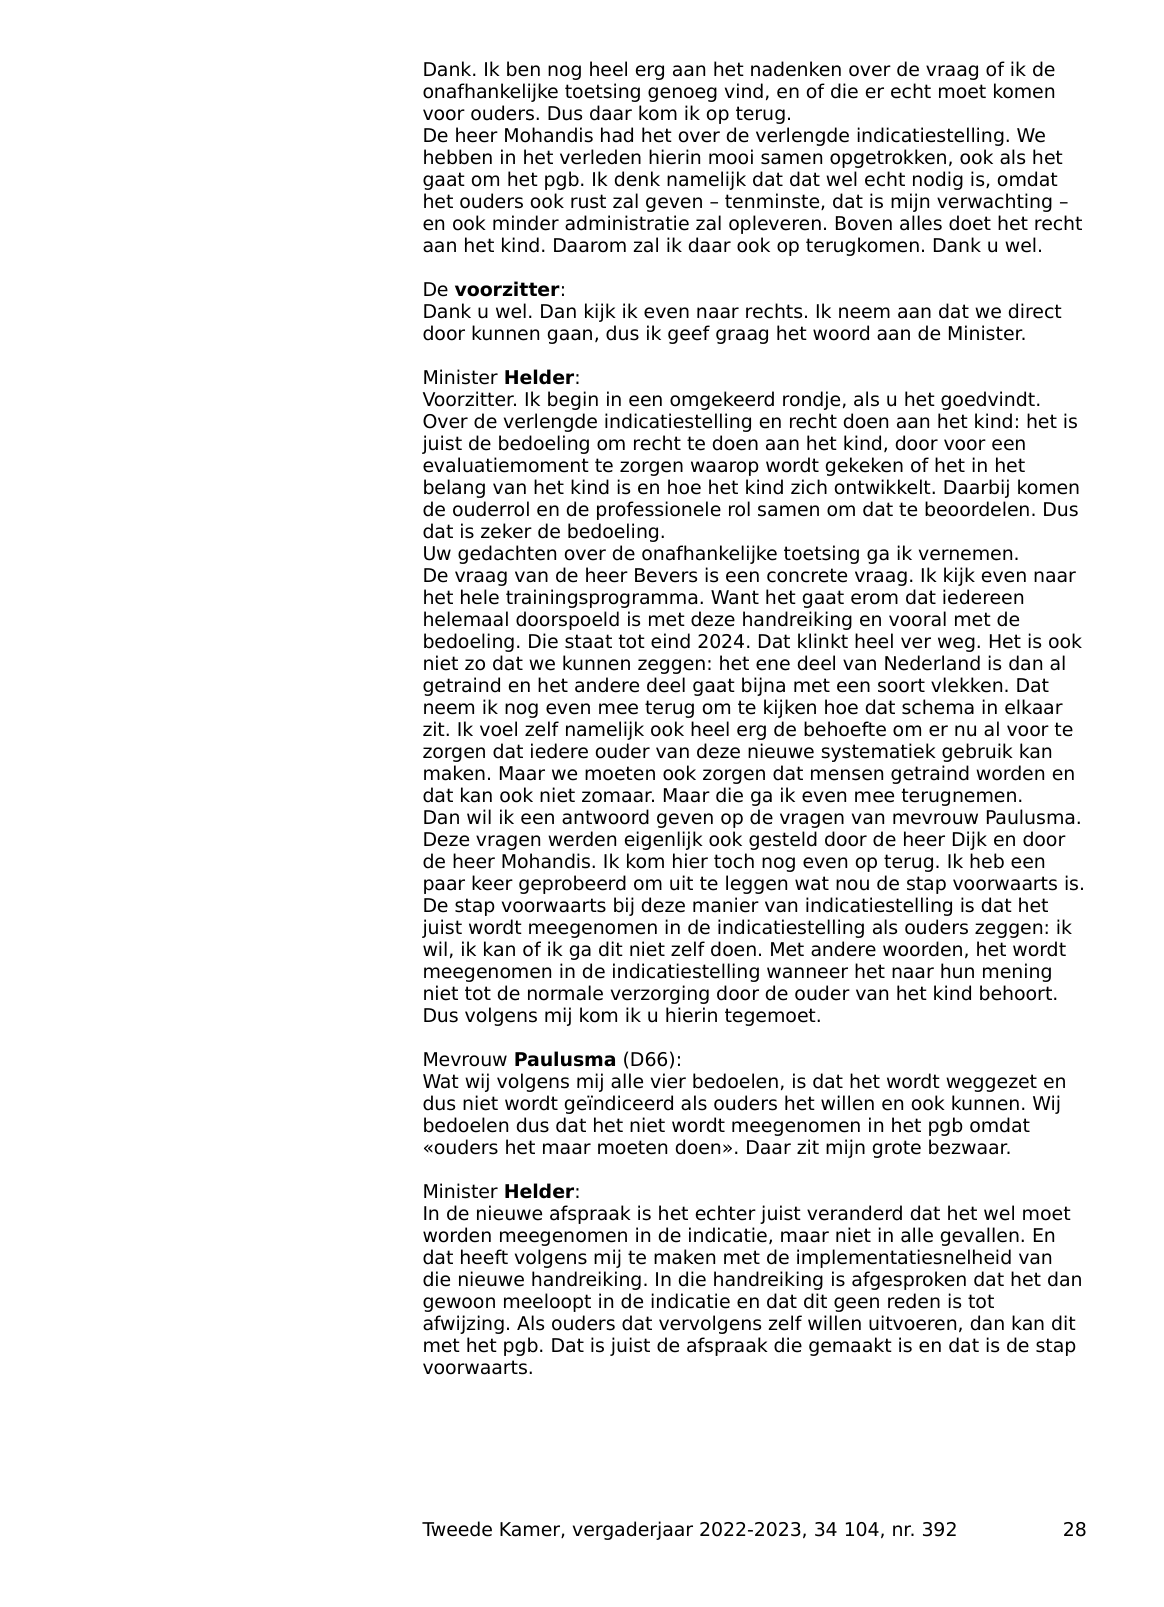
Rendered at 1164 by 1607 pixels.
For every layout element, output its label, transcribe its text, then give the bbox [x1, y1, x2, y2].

text Uw gedachten over de onafhankelijke toetsing ga ik vernemen. [422, 543, 1087, 565]
text Dank u wel. Dan kijk ik even naar rechts. Ik neem aan dat we direct door kunnen gaan, dus ik geef graag het woord aan de Minister. [422, 301, 1087, 345]
text Mevrouw Paulusma (D66): [422, 1049, 1087, 1071]
text In de nieuwe afspraak is het echter juist veranderd dat het wel moet worden meegenomen in de indicatie, maar niet in alle gevallen. En dat heeft volgens mij te maken met de implementatiesnelheid van die nieuwe handreiking. In die handreiking is afgesproken dat het dan gewoon meeloopt in de indicatie en dat dit geen reden is tot afwijzing. Als ouders dat vervolgens zelf willen uitvoeren, dan kan dit met het pgb. Dat is juist de afspraak die gemaakt is en dat is de stap voorwaarts. [422, 1203, 1087, 1379]
text Minister Helder: [422, 1181, 1087, 1203]
text Wat wij volgens mij alle vier bedoelen, is dat het wordt weggezet en dus niet wordt geïndiceerd als ouders het willen en ook kunnen. Wij bedoelen dus dat het niet wordt meegenomen in het pgb omdat «ouders het maar moeten doen». Daar zit mijn grote bezwaar. [422, 1071, 1087, 1159]
text De voorzitter: [422, 279, 1087, 301]
text Voorzitter. Ik begin in een omgekeerd rondje, als u het goedvindt. Over de verlengde indicatiestelling en recht doen aan het kind: het is juist de bedoeling om recht te doen aan het kind, door voor een evaluatiemoment te zorgen waarop wordt gekeken of het in het belang van het kind is en hoe het kind zich ontwikkelt. Daarbij komen de ouderrol en de professionele rol samen om dat te beoordelen. Dus dat is zeker de bedoeling. [422, 389, 1087, 543]
text De vraag van de heer Bevers is een concrete vraag. Ik kijk even naar het hele trainingsprogramma. Want het gaat erom dat iedereen helemaal doorspoeld is met deze handreiking en vooral met de bedoeling. Die staat tot eind 2024. Dat klinkt heel ver weg. Het is ook niet zo dat we kunnen zeggen: het ene deel van Nederland is dan al getraind en het andere deel gaat bijna met een soort vlekken. Dat neem ik nog even mee terug om te kijken hoe dat schema in elkaar zit. Ik voel zelf namelijk ook heel erg de behoefte om er nu al voor te zorgen dat iedere ouder van deze nieuwe systematiek gebruik kan maken. Maar we moeten ook zorgen dat mensen getraind worden en dat kan ook niet zomaar. Maar die ga ik even mee terugnemen. [422, 565, 1087, 807]
text Dank. Ik ben nog heel erg aan het nadenken over de vraag of ik de onafhankelijke toetsing genoeg vind, en of die er echt moet komen voor ouders. Dus daar kom ik op terug. [422, 59, 1087, 125]
text Minister Helder: [422, 367, 1087, 389]
text De heer Mohandis had het over de verlengde indicatiestelling. We hebben in het verleden hierin mooi samen opgetrokken, ook als het gaat om het pgb. Ik denk namelijk dat dat wel echt nodig is, omdat het ouders ook rust zal geven – tenminste, dat is mijn verwachting – en ook minder administratie zal opleveren. Boven alles doet het recht aan het kind. Daarom zal ik daar ook op terugkomen. Dank u wel. [422, 125, 1087, 257]
text Dan wil ik een antwoord geven op de vragen van mevrouw Paulusma. Deze vragen werden eigenlijk ook gesteld door de heer Dijk en door de heer Mohandis. Ik kom hier toch nog even op terug. Ik heb een paar keer geprobeerd om uit te leggen wat nou de stap voorwaarts is. De stap voorwaarts bij deze manier van indicatiestelling is dat het juist wordt meegenomen in de indicatiestelling als ouders zeggen: ik wil, ik kan of ik ga dit niet zelf doen. Met andere woorden, het wordt meegenomen in de indicatiestelling wanneer het naar hun mening niet tot de normale verzorging door de ouder van het kind behoort. Dus volgens mij kom ik u hierin tegemoet. [422, 807, 1087, 1027]
